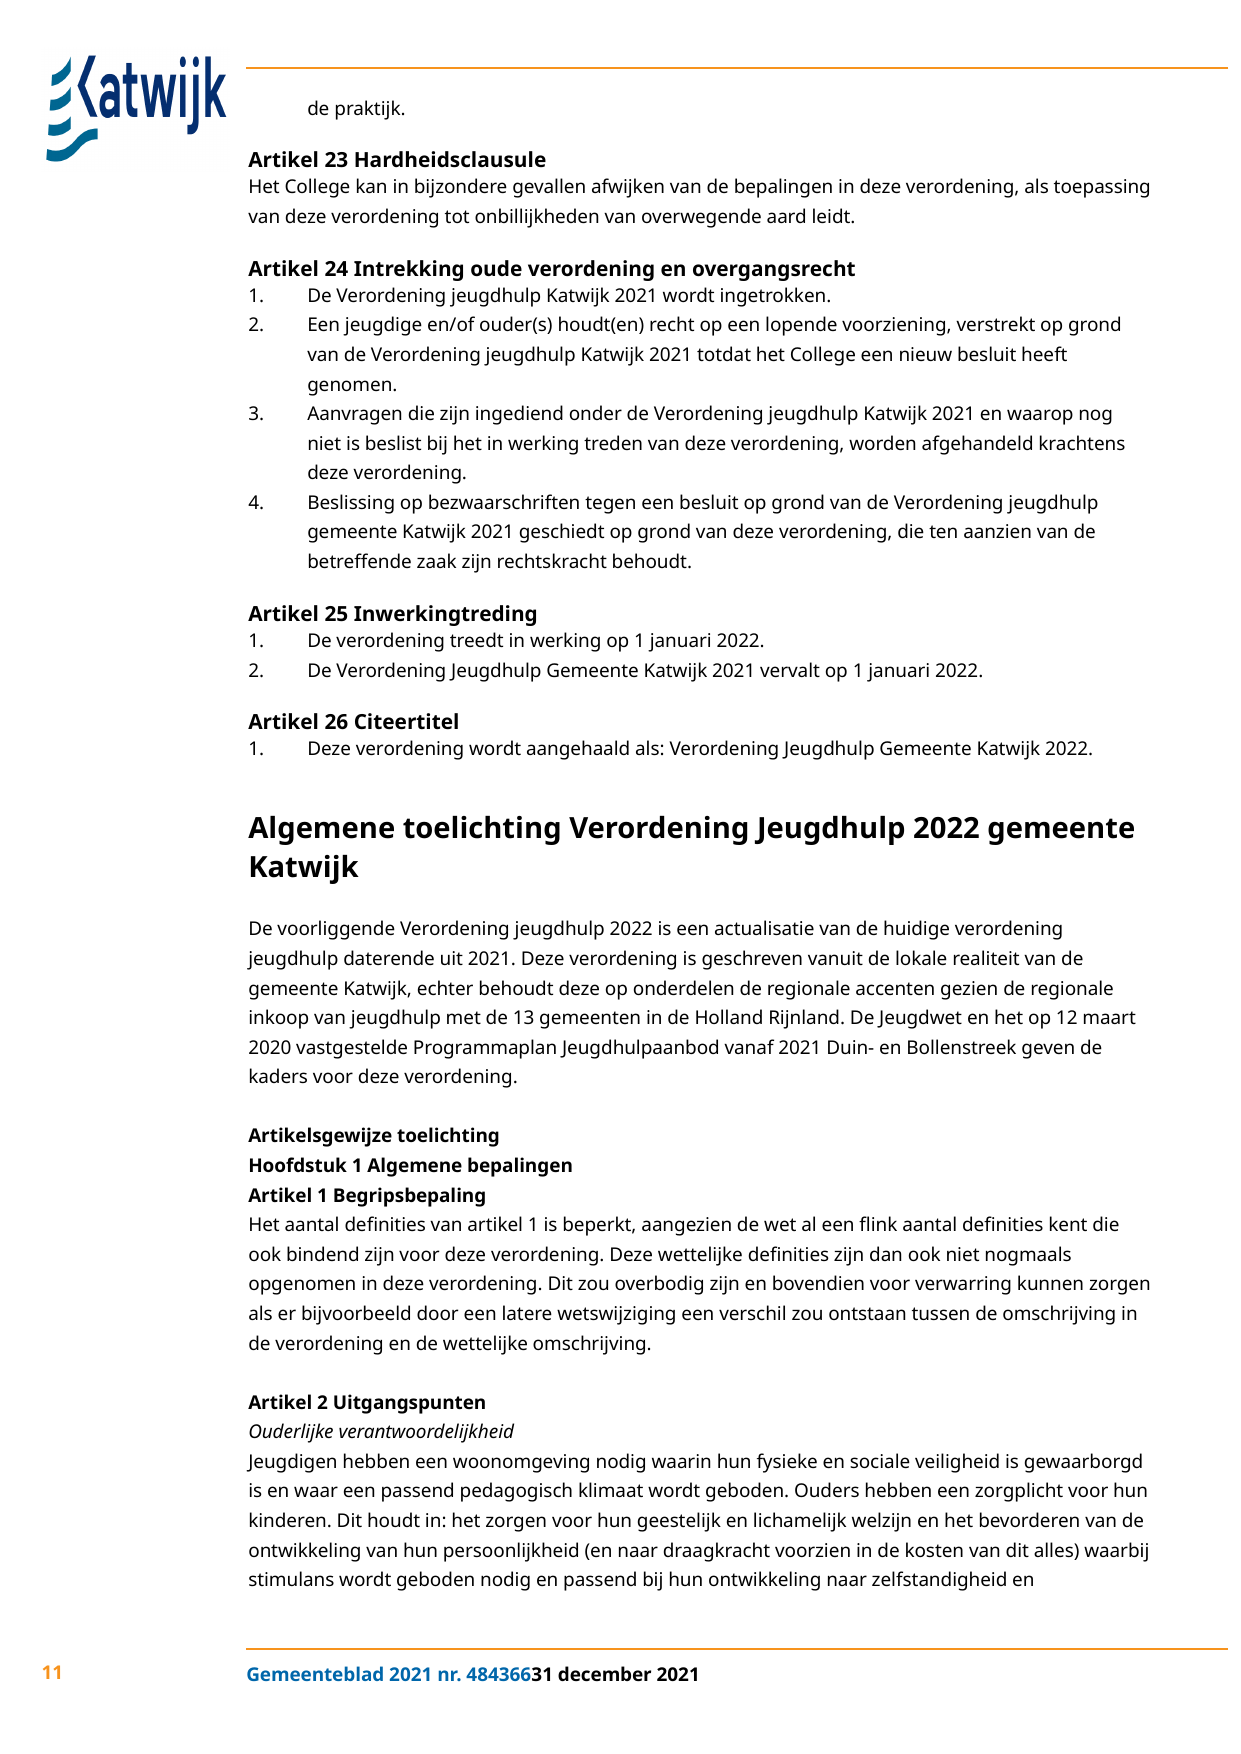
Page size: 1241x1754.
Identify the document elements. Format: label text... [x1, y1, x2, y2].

text Artikel 24 Intrekking oude verordening en overgangsrecht [248, 254, 1152, 282]
text Jeugdigen hebben een woonomgeving nodig waarin hun fysieke en sociale veiligheid is gewaarborgd is en waar een passend pedagogisch klimaat wordt geboden. Ouders hebben een zorgplicht voor hun kinderen. Dit houdt in: het zorgen voor hun geestelijk en lichamelijk welzijn en het bevorderen van de ontwikkeling van hun persoonlijkheid (en naar draagkracht voorzien in de kosten van dit alles) waarbij stimulans wordt geboden nodig en passend bij hun ontwikkeling naar zelfstandigheid en [248, 1448, 1152, 1592]
text Het College kan in bijzondere gevallen afwijken van de bepalingen in deze verordening, als toepassing van deze verordening tot onbillijkheden van overwegende aard leidt. [248, 174, 1152, 229]
list Beslissing op bezwaarschriften tegen een besluit op grond van de Verordening jeugdhulp gemeente Katwijk 2021 geschiedt op grond van deze verordening, die ten aanzien van de betreffende zaak zijn rechtskracht behoudt. [248, 489, 1152, 574]
text Hoofdstuk 1 Algemene bepalingen [248, 1152, 1152, 1178]
list De Verordening Jeugdhulp Gemeente Katwijk 2021 vervalt op 1 januari 2022. [248, 657, 1152, 682]
text De voorliggende Verordening jeugdhulp 2022 is een actualisatie van de huidige verordening jeugdhulp daterende uit 2021. Deze verordening is geschreven vanuit de lokale realiteit van de gemeente Katwijk, echter behoudt deze op onderdelen de regionale accenten gezien de regionale inkoop van jeugdhulp met de 13 gemeenten in de Holland Rijnland. De Jeugdwet en het op 12 maart 2020 vastgestelde Programmaplan Jeugdhulpaanbod vanaf 2021 Duin- en Bollenstreek geven de kaders voor deze verordening. [248, 916, 1152, 1089]
text Artikel 1 Begripsbepaling [248, 1182, 1152, 1207]
list Aanvragen die zijn ingediend onder de Verordening jeugdhulp Katwijk 2021 en waarop nog niet is beslist bij het in werking treden van deze verordening, worden afgehandeld krachtens deze verordening. [248, 400, 1152, 485]
text Artikelsgewijze toelichting [248, 1123, 1152, 1148]
text Algemene toelichting Verordening Jeugdhulp 2022 gemeente Katwijk [248, 807, 1152, 886]
text Ouderlijke verantwoordelijkheid [248, 1418, 1152, 1444]
text Artikel 2 Uitgangspunten [248, 1389, 1152, 1414]
text Artikel 25 Inwerkingtreding [248, 599, 1152, 627]
text Het aantal definities van artikel 1 is beperkt, aangezien de wet al een flink aantal definities kent die ook bindend zijn voor deze verordening. Deze wettelijke definities zijn dan ook niet nogmaals opgenomen in deze verordening. Dit zou overbodig zijn en bovendien voor verwarring kunnen zorgen als er bijvoorbeeld door een latere wetswijziging een verschil zou ontstaan tussen de omschrijving in de verordening en de wettelijke omschrijving. [248, 1211, 1152, 1355]
list De Verordening jeugdhulp Katwijk 2021 wordt ingetrokken. [248, 282, 1152, 308]
list De verordening treedt in werking op 1 januari 2022. [248, 627, 1152, 653]
list Deze verordening wordt aangehaald als: Verordening Jeugdhulp Gemeente Katwijk 2022. [248, 736, 1152, 761]
text Artikel 23 Hardheidsclausule [248, 145, 1152, 174]
list Een jeugdige en/of ouder(s) houdt(en) recht op een lopende voorziening, verstrekt op grond van de Verordening jeugdhulp Katwijk 2021 totdat het College een nieuw besluit heeft genomen. [248, 312, 1152, 397]
text Artikel 26 Citeertitel [248, 707, 1152, 736]
list de praktijk. [248, 95, 1152, 121]
picture [41, 47, 231, 172]
